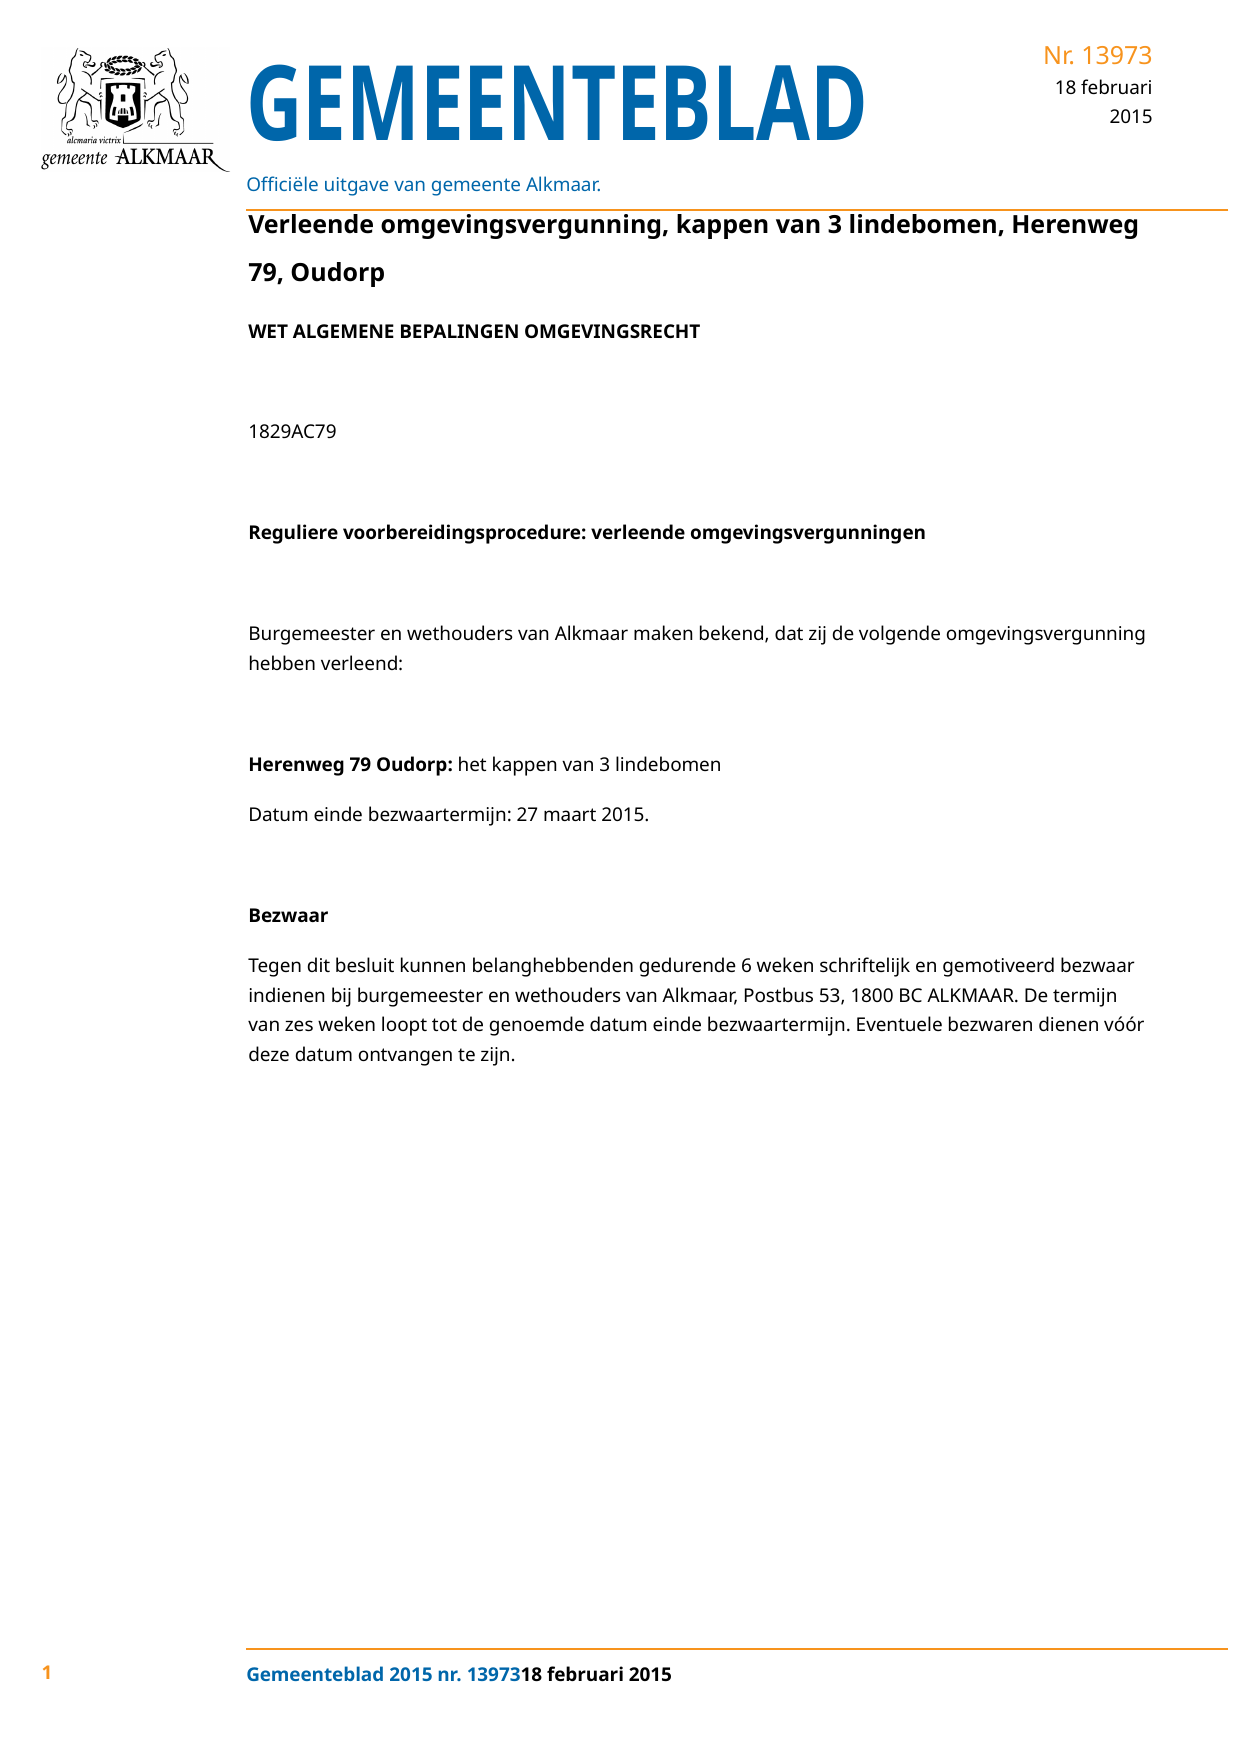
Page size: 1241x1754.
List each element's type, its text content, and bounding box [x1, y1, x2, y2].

text 1829AC79 [248, 419, 1152, 444]
text Burgemeester en wethouders van Alkmaar maken bekend, dat zij de volgende omgevingsvergunning hebben verleend: [248, 620, 1152, 676]
picture [41, 47, 231, 172]
text WET ALGEMENE BEPALINGEN OMGEVINGSRECHT [248, 318, 1152, 344]
text Herenweg 79 Oudorp: het kappen van 3 lindebomen [248, 751, 1152, 777]
text Datum einde bezwaartermijn: 27 maart 2015. [248, 801, 1152, 827]
text Verleende omgevingsvergunning, kappen van 3 lindebomen, Herenweg 79, Oudorp [248, 211, 1152, 288]
text Bezwaar [248, 902, 1152, 928]
text Tegen dit besluit kunnen belanghebbenden gedurende 6 weken schriftelijk en gemotiveerd bezwaar indienen bij burgemeester en wethouders van Alkmaar, Postbus 53, 1800 BC ALKMAAR. De termijn van zes weken loopt tot de genoemde datum einde bezwaartermijn. Eventuele bezwaren dienen vóór deze datum ontvangen te zijn. [248, 952, 1152, 1067]
text Reguliere voorbereidingsprocedure: verleende omgevingsvergunningen [248, 519, 1152, 545]
